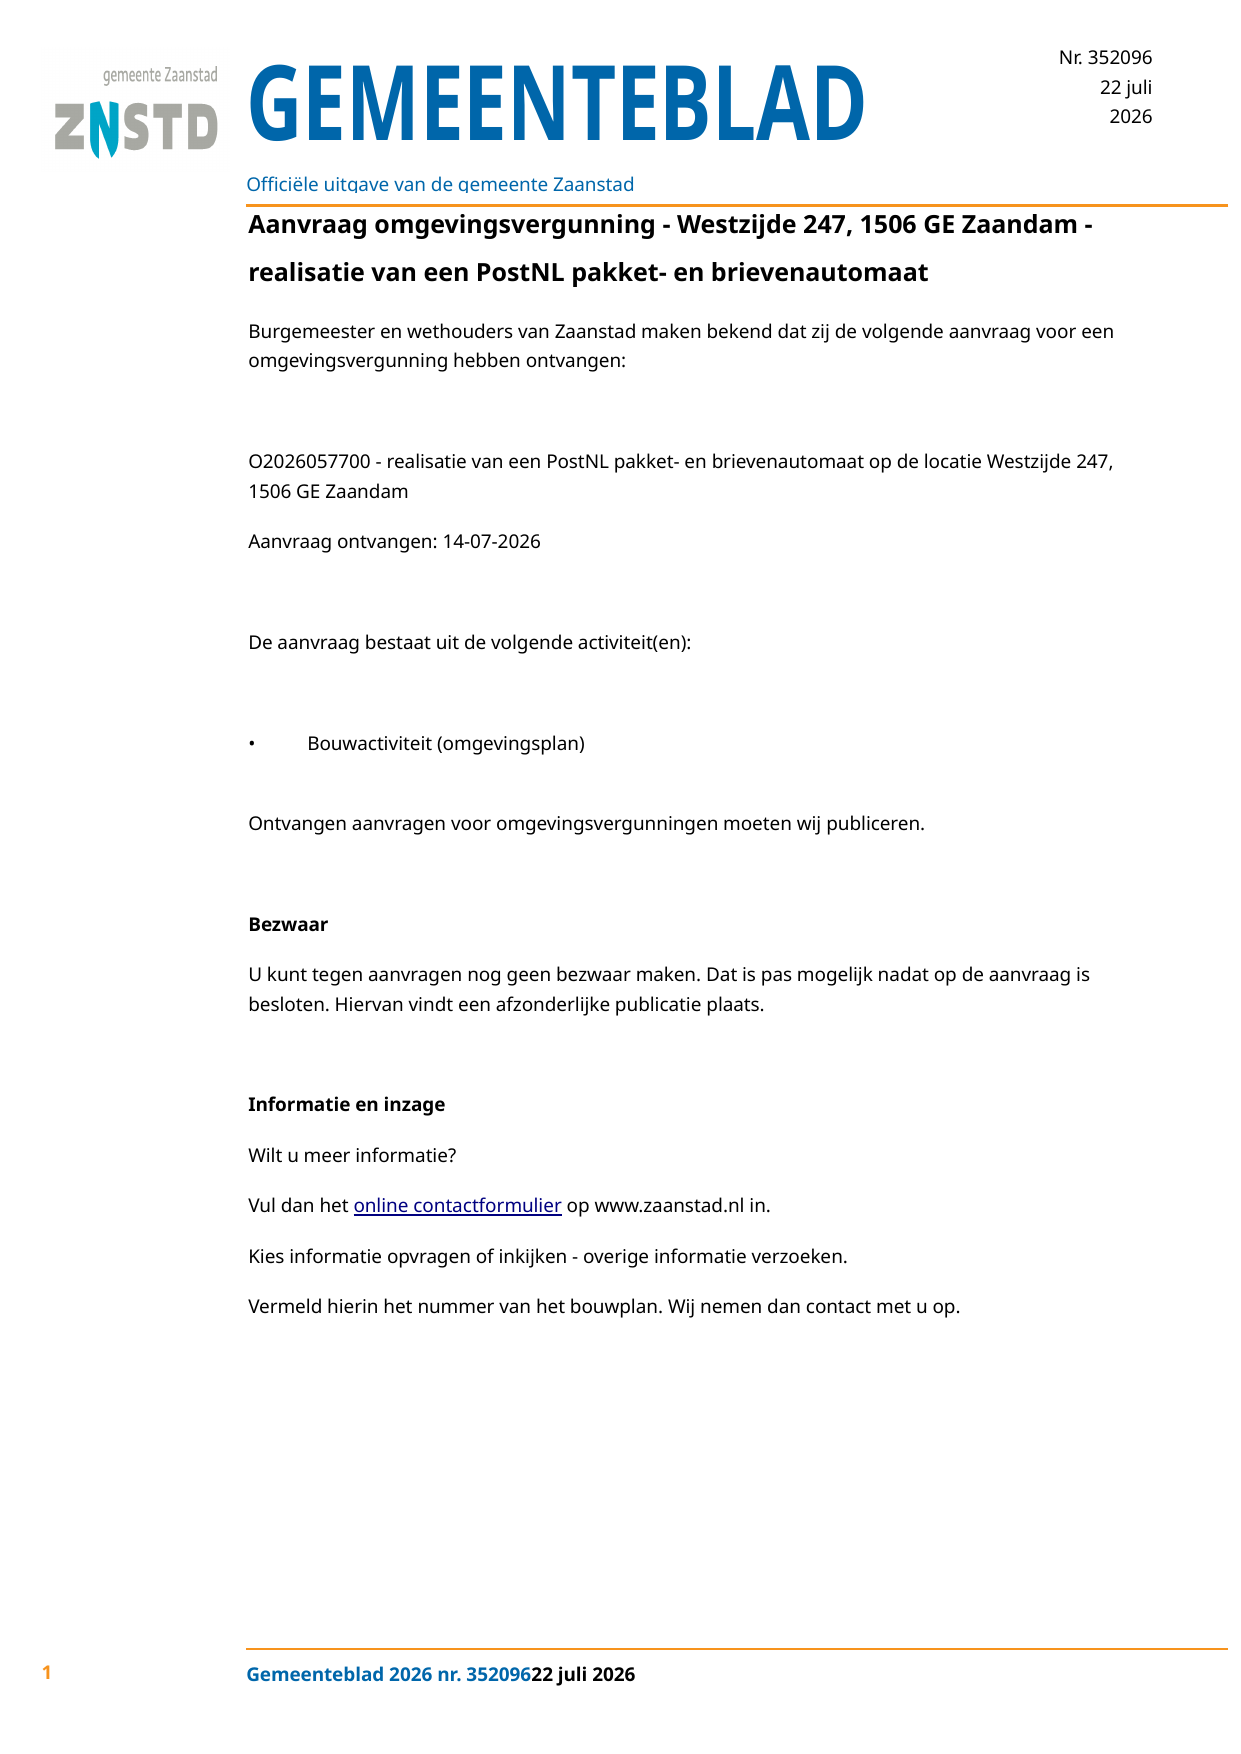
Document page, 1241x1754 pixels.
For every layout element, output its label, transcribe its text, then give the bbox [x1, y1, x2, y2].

text Vermeld hierin het nummer van het bouwplan. Wij nemen dan contact met u op. [248, 1293, 1152, 1319]
text Burgemeester en wethouders van Zaanstad maken bekend dat zij de volgende aanvraag voor een omgevingsvergunning hebben ontvangen: [248, 318, 1152, 373]
text U kunt tegen aanvragen nog geen bezwaar maken. Dat is pas mogelijk nadat op de aanvraag is besloten. Hiervan vindt een afzonderlijke publicatie plaats. [248, 961, 1152, 1017]
text Informatie en inzage [248, 1092, 1152, 1117]
text Vul dan het online contactformulier op www.zaanstad.nl in. [248, 1192, 1152, 1218]
text O2026057700 - realisatie van een PostNL pakket- en brievenautomaat op de locatie Westzijde 247, 1506 GE Zaandam [248, 448, 1152, 504]
text Ontvangen aanvragen voor omgevingsvergunningen moeten wij publiceren. [248, 810, 1152, 836]
text De aanvraag bestaat uit de volgende activiteit(en): [248, 629, 1152, 655]
picture [41, 47, 231, 172]
text Aanvraag ontvangen: 14-07-2026 [248, 528, 1152, 554]
text Kies informatie opvragen of inkijken - overige informatie verzoeken. [248, 1243, 1152, 1269]
text Bezwaar [248, 911, 1152, 937]
text Wilt u meer informatie? [248, 1142, 1152, 1168]
text Aanvraag omgevingsvergunning - Westzijde 247, 1506 GE Zaandam - realisatie van een PostNL pakket- en brievenautomaat [248, 207, 1152, 288]
list Bouwactiviteit (omgevingsplan) [248, 730, 1152, 756]
